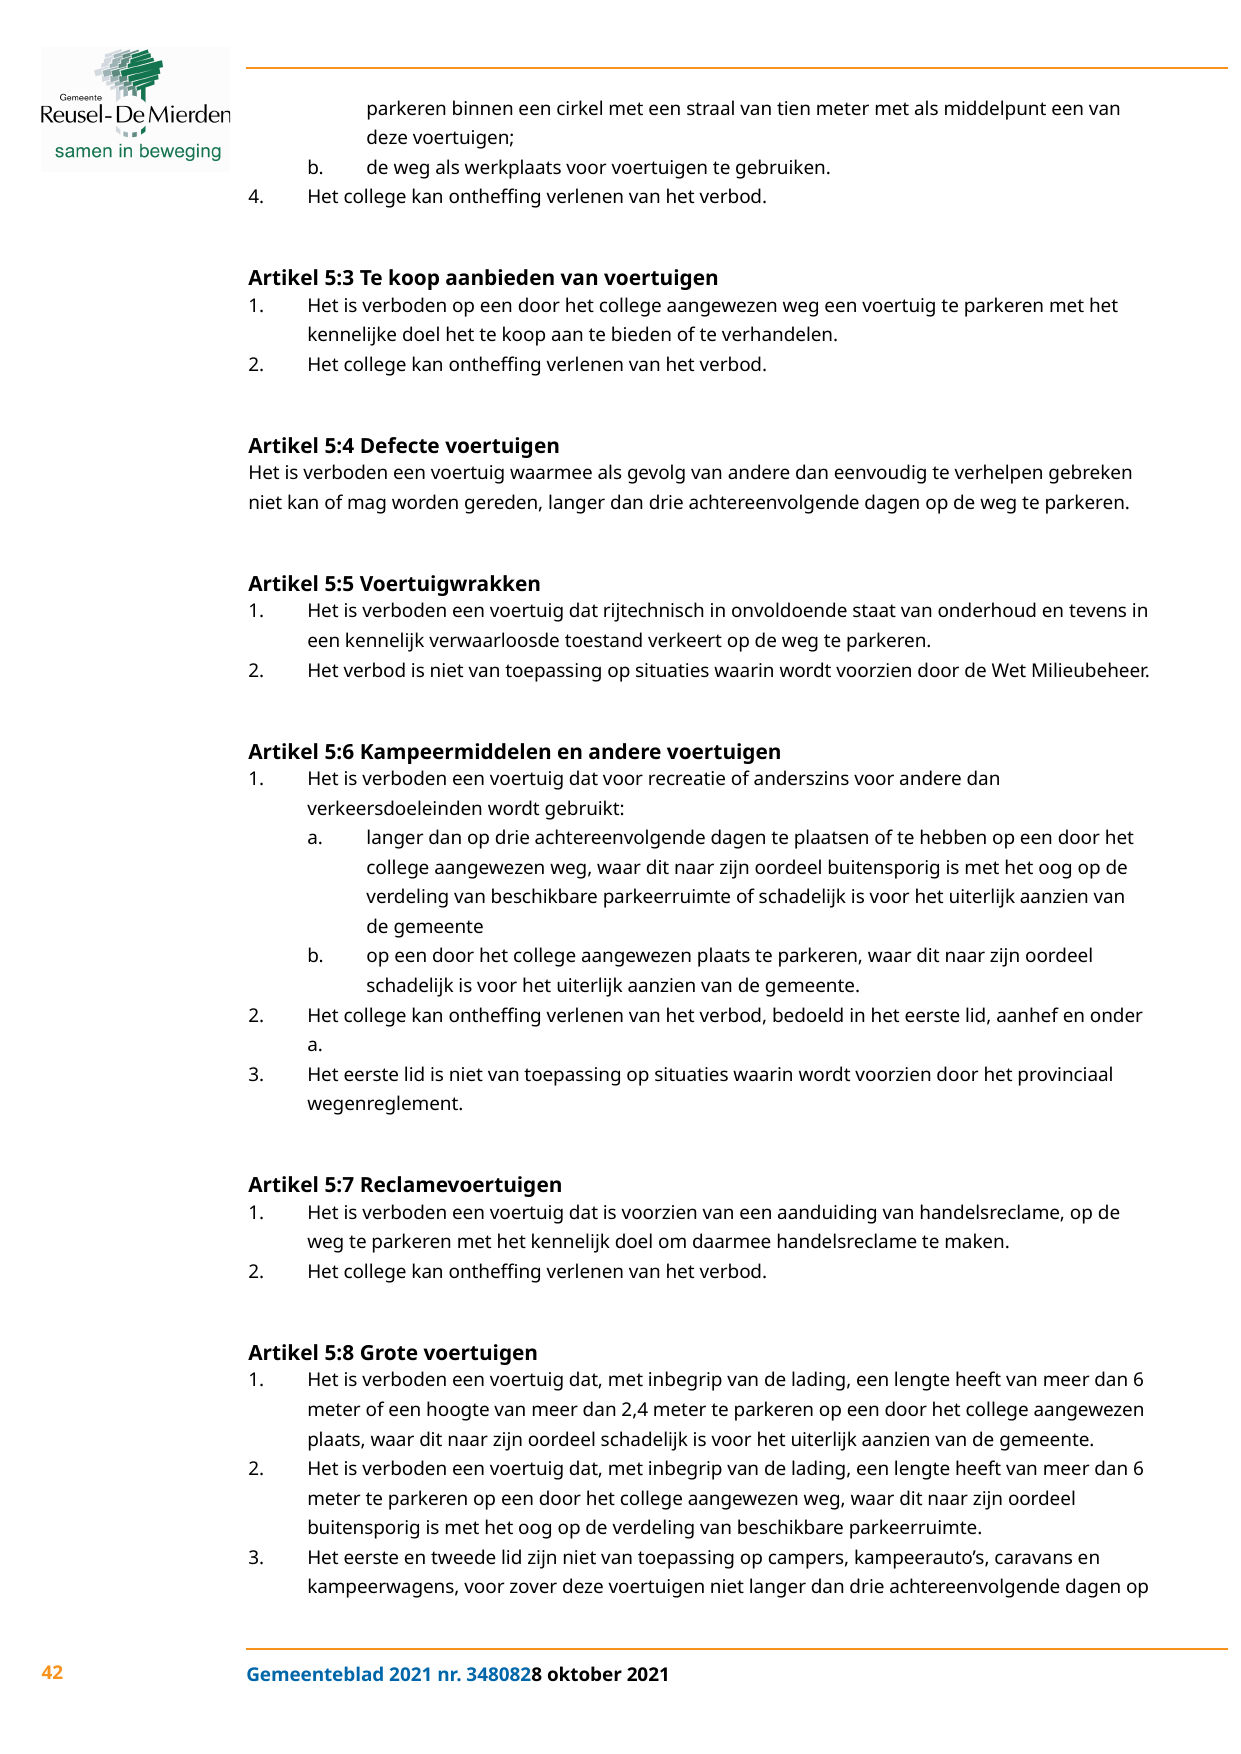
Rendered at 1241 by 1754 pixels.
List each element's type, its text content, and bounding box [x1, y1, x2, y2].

list parkeren binnen een cirkel met een straal van tien meter met als middelpunt een van deze voertuigen; [307, 95, 1152, 150]
list Het is verboden een voertuig dat, met inbegrip van de lading, een lengte heeft van meer dan 6 meter te parkeren op een door het college aangewezen weg, waar dit naar zijn oordeel buitensporig is met het oog op de verdeling van beschikbare parkeerruimte. [248, 1455, 1152, 1540]
list Het is verboden een voertuig dat rijtechnisch in onvoldoende staat van onderhoud en tevens in een kennelijk verwaarloosde toestand verkeert op de weg te parkeren. [248, 598, 1152, 653]
list Het is verboden een voertuig dat is voorzien van een aanduiding van handelsreclame, op de weg te parkeren met het kennelijk doel om daarmee handelsreclame te maken. [248, 1199, 1152, 1254]
list langer dan op drie achtereenvolgende dagen te plaatsen of te hebben op een door het college aangewezen weg, waar dit naar zijn oordeel buitensporig is met het oog op de verdeling van beschikbare parkeerruimte of schadelijk is voor het uiterlijk aanzien van de gemeente [307, 824, 1152, 939]
list de weg als werkplaats voor voertuigen te gebruiken. [307, 154, 1152, 180]
text Artikel 5:7 Reclamevoertuigen [248, 1171, 1152, 1199]
list Het college kan ontheffing verlenen van het verbod. [248, 183, 1152, 209]
text Artikel 5:8 Grote voertuigen [248, 1338, 1152, 1367]
list Het eerste lid is niet van toepassing op situaties waarin wordt voorzien door het provinciaal wegenreglement. [248, 1061, 1152, 1116]
list Het verbod is niet van toepassing op situaties waarin wordt voorzien door de Wet Milieubeheer. [248, 657, 1152, 682]
picture [41, 47, 231, 172]
text Artikel 5:5 Voertuigwrakken [248, 569, 1152, 598]
text Artikel 5:4 Defecte voertuigen [248, 431, 1152, 459]
list Het college kan ontheffing verlenen van het verbod. [248, 1258, 1152, 1284]
list op een door het college aangewezen plaats te parkeren, waar dit naar zijn oordeel schadelijk is voor het uiterlijk aanzien van de gemeente. [307, 943, 1152, 998]
list Het college kan ontheffing verlenen van het verbod. [248, 351, 1152, 377]
list Het eerste en tweede lid zijn niet van toepassing op campers, kampeerauto’s, caravans en kampeerwagens, voor zover deze voertuigen niet langer dan drie achtereenvolgende dagen op [248, 1544, 1152, 1599]
text Artikel 5:3 Te koop aanbieden van voertuigen [248, 263, 1152, 292]
text Artikel 5:6 Kampeermiddelen en andere voertuigen [248, 737, 1152, 765]
list Het is verboden een voertuig dat voor recreatie of anderszins voor andere dan verkeersdoeleinden wordt gebruikt: [248, 765, 1152, 821]
text Het is verboden een voertuig waarmee als gevolg van andere dan eenvoudig te verhelpen gebreken niet kan of mag worden gereden, langer dan drie achtereenvolgende dagen op de weg te parkeren. [248, 459, 1152, 515]
list Het college kan ontheffing verlenen van het verbod, bedoeld in het eerste lid, aanhef en onder a. [248, 1002, 1152, 1057]
list Het is verboden op een door het college aangewezen weg een voertuig te parkeren met het kennelijke doel het te koop aan te bieden of te verhandelen. [248, 292, 1152, 347]
list Het is verboden een voertuig dat, met inbegrip van de lading, een lengte heeft van meer dan 6 meter of een hoogte van meer dan 2,4 meter te parkeren op een door het college aangewezen plaats, waar dit naar zijn oordeel schadelijk is voor het uiterlijk aanzien van de gemeente. [248, 1367, 1152, 1452]
